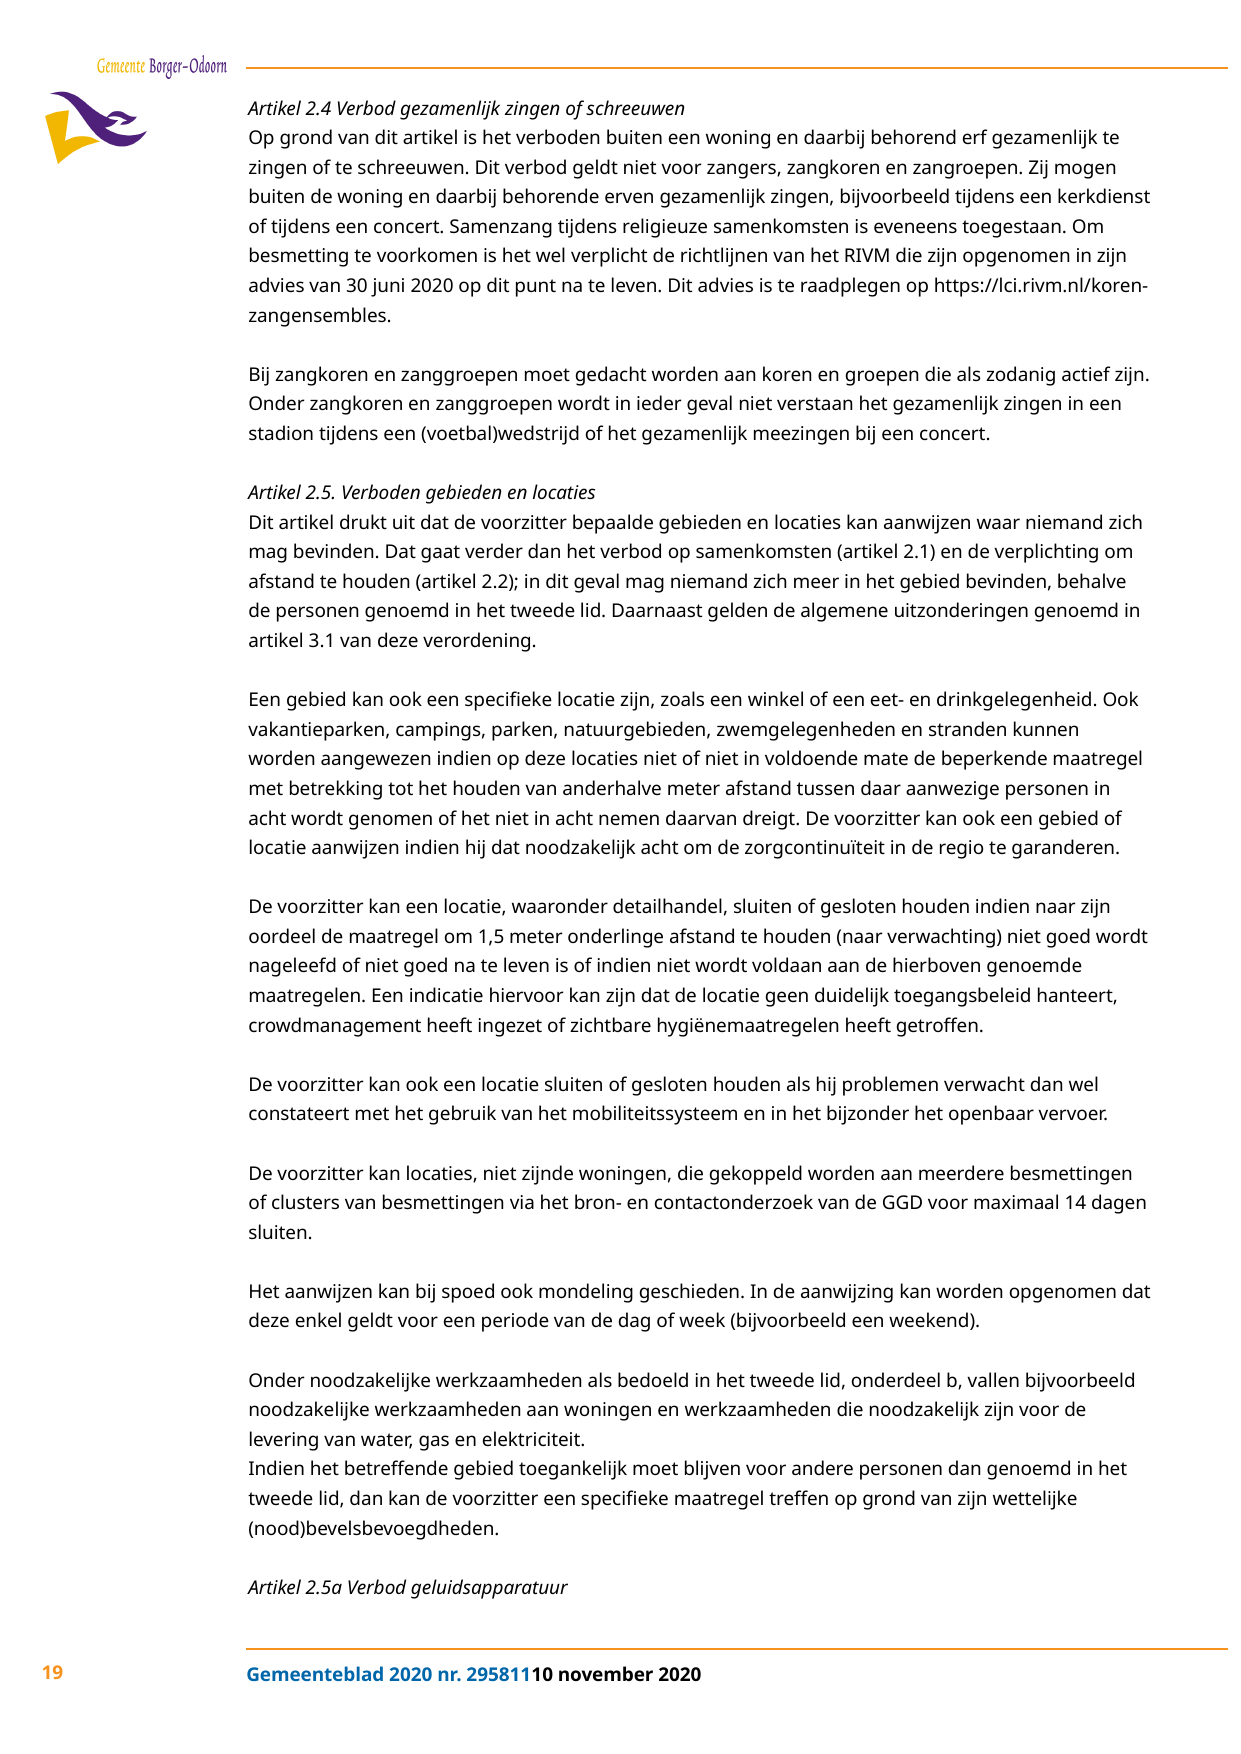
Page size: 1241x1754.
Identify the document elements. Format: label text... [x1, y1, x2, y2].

text De voorzitter kan ook een locatie sluiten of gesloten houden als hij problemen verwacht dan wel constateert met het gebruik van het mobiliteitssysteem en in het bijzonder het openbaar vervoer. [248, 1071, 1152, 1126]
text Dit artikel drukt uit dat de voorzitter bepaalde gebieden en locaties kan aanwijzen waar niemand zich mag bevinden. Dat gaat verder dan het verbod op samenkomsten (artikel 2.1) en de verplichting om afstand te houden (artikel 2.2); in dit geval mag niemand zich meer in het gebied bevinden, behalve de personen genoemd in het tweede lid. Daarnaast gelden de algemene uitzonderingen genoemd in artikel 3.1 van deze verordening. [248, 509, 1152, 653]
text Indien het betreffende gebied toegankelijk moet blijven voor andere personen dan genoemd in het tweede lid, dan kan de voorzitter een specifieke maatregel treffen op grond van zijn wettelijke (nood)bevelsbevoegdheden. [248, 1456, 1152, 1541]
text Artikel 2.5a Verbod geluidsapparatuur [248, 1574, 1152, 1600]
text Artikel 2.5. Verboden gebieden en locaties [248, 479, 1152, 505]
text Een gebied kan ook een specifieke locatie zijn, zoals een winkel of een eet- en drinkgelegenheid. Ook vakantieparken, campings, parken, natuurgebieden, zwemgelegenheden en stranden kunnen worden aangewezen indien op deze locaties niet of niet in voldoende mate de beperkende maatregel met betrekking tot het houden van anderhalve meter afstand tussen daar aanwezige personen in acht wordt genomen of het niet in acht nemen daarvan dreigt. De voorzitter kan ook een gebied of locatie aanwijzen indien hij dat noodzakelijk acht om de zorgcontinuïteit in de regio te garanderen. [248, 686, 1152, 860]
text Op grond van dit artikel is het verboden buiten een woning en daarbij behorend erf gezamenlijk te zingen of te schreeuwen. Dit verbod geldt niet voor zangers, zangkoren en zangroepen. Zij mogen buiten de woning en daarbij behorende erven gezamenlijk zingen, bijvoorbeeld tijdens een kerkdienst of tijdens een concert. Samenzang tijdens religieuze samenkomsten is eveneens toegestaan. Om besmetting te voorkomen is het wel verplicht de richtlijnen van het RIVM die zijn opgenomen in zijn advies van 30 juni 2020 op dit punt na te leven. Dit advies is te raadplegen op https://lci.rivm.nl/koren-zangensembles. [248, 124, 1152, 328]
text Artikel 2.4 Verbod gezamenlijk zingen of schreeuwen [248, 95, 1152, 121]
text De voorzitter kan een locatie, waaronder detailhandel, sluiten of gesloten houden indien naar zijn oordeel de maatregel om 1,5 meter onderlinge afstand te houden (naar verwachting) niet goed wordt nageleefd of niet goed na te leven is of indien niet wordt voldaan aan de hierboven genoemde maatregelen. Een indicatie hiervoor kan zijn dat de locatie geen duidelijk toegangsbeleid hanteert, crowdmanagement heeft ingezet of zichtbare hygiënemaatregelen heeft getroffen. [248, 893, 1152, 1038]
picture [41, 47, 231, 172]
text De voorzitter kan locaties, niet zijnde woningen, die gekoppeld worden aan meerdere besmettingen of clusters van besmettingen via het bron- en contactonderzoek van de GGD voor maximaal 14 dagen sluiten. [248, 1160, 1152, 1245]
text Onder noodzakelijke werkzaamheden als bedoeld in het tweede lid, onderdeel b, vallen bijvoorbeeld noodzakelijke werkzaamheden aan woningen en werkzaamheden die noodzakelijk zijn voor de levering van water, gas en elektriciteit. [248, 1367, 1152, 1452]
text Het aanwijzen kan bij spoed ook mondeling geschieden. In de aanwijzing kan worden opgenomen dat deze enkel geldt voor een periode van de dag of week (bijvoorbeeld een weekend). [248, 1278, 1152, 1333]
text Bij zangkoren en zanggroepen moet gedacht worden aan koren en groepen die als zodanig actief zijn. Onder zangkoren en zanggroepen wordt in ieder geval niet verstaan het gezamenlijk zingen in een stadion tijdens een (voetbal)wedstrijd of het gezamenlijk meezingen bij een concert. [248, 361, 1152, 446]
